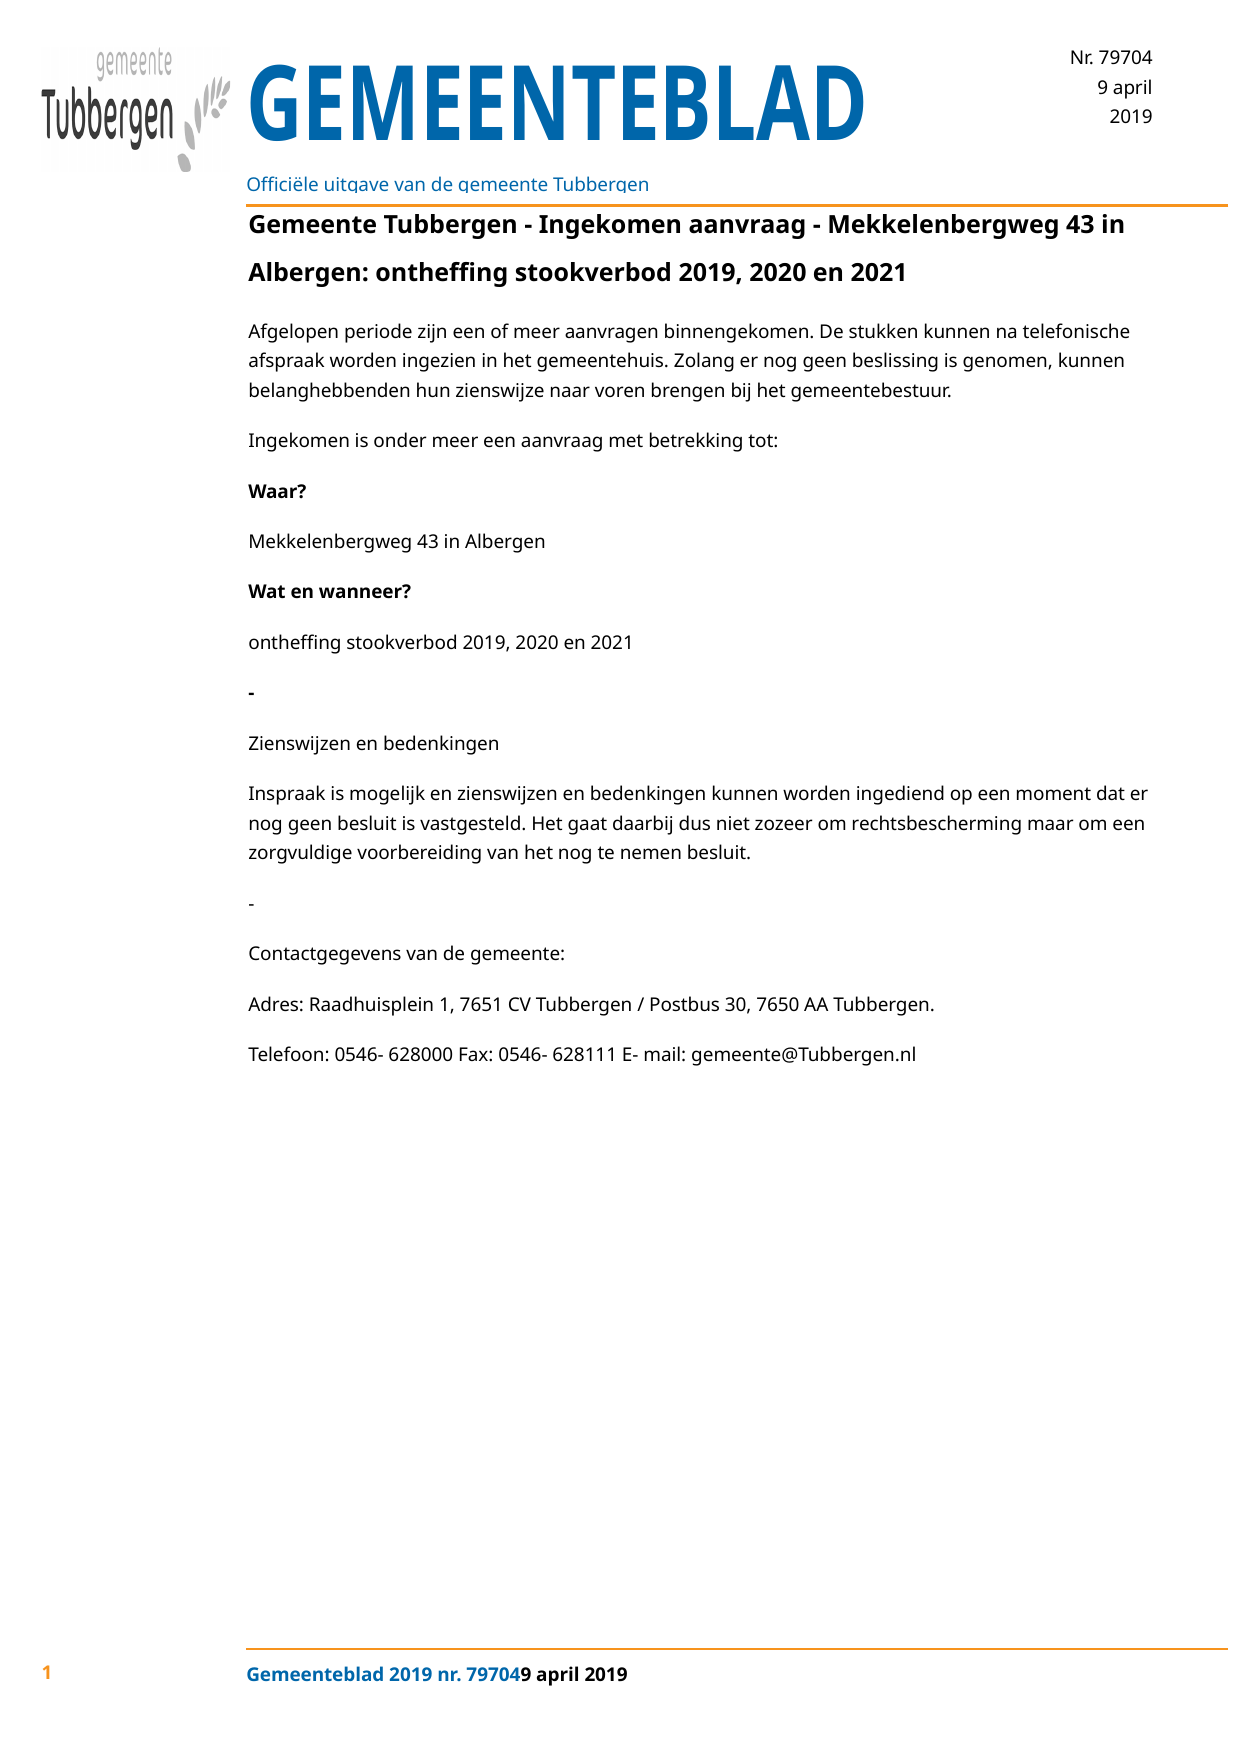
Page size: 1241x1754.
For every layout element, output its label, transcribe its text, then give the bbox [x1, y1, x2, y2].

text Zienswijzen en bedenkingen [248, 730, 1152, 756]
text ontheffing stookverbod 2019, 2020 en 2021 [248, 629, 1152, 655]
text Telefoon: 0546- 628000 Fax: 0546- 628111 E- mail: gemeente@Tubbergen.nl [248, 1041, 1152, 1067]
text - [248, 679, 1152, 705]
text Contactgegevens van de gemeente: [248, 940, 1152, 966]
text Adres: Raadhuisplein 1, 7651 CV Tubbergen / Postbus 30, 7650 AA Tubbergen. [248, 991, 1152, 1017]
text Inspraak is mogelijk en zienswijzen en bedenkingen kunnen worden ingediend op een moment dat er nog geen besluit is vastgesteld. Het gaat daarbij dus niet zozeer om rechtsbescherming maar om een zorgvuldige voorbereiding van het nog te nemen besluit. [248, 780, 1152, 865]
picture [41, 47, 231, 172]
text Gemeente Tubbergen - Ingekomen aanvraag - Mekkelenbergweg 43 in Albergen: ontheffing stookverbod 2019, 2020 en 2021 [248, 207, 1152, 288]
text Wat en wanneer? [248, 579, 1152, 604]
text - [248, 890, 1152, 916]
text Ingekomen is onder meer een aanvraag met betrekking tot: [248, 427, 1152, 453]
text Mekkelenbergweg 43 in Albergen [248, 528, 1152, 554]
text Afgelopen periode zijn een of meer aanvragen binnengekomen. De stukken kunnen na telefonische afspraak worden ingezien in het gemeentehuis. Zolang er nog geen beslissing is genomen, kunnen belanghebbenden hun zienswijze naar voren brengen bij het gemeentebestuur. [248, 318, 1152, 403]
text Waar? [248, 478, 1152, 504]
